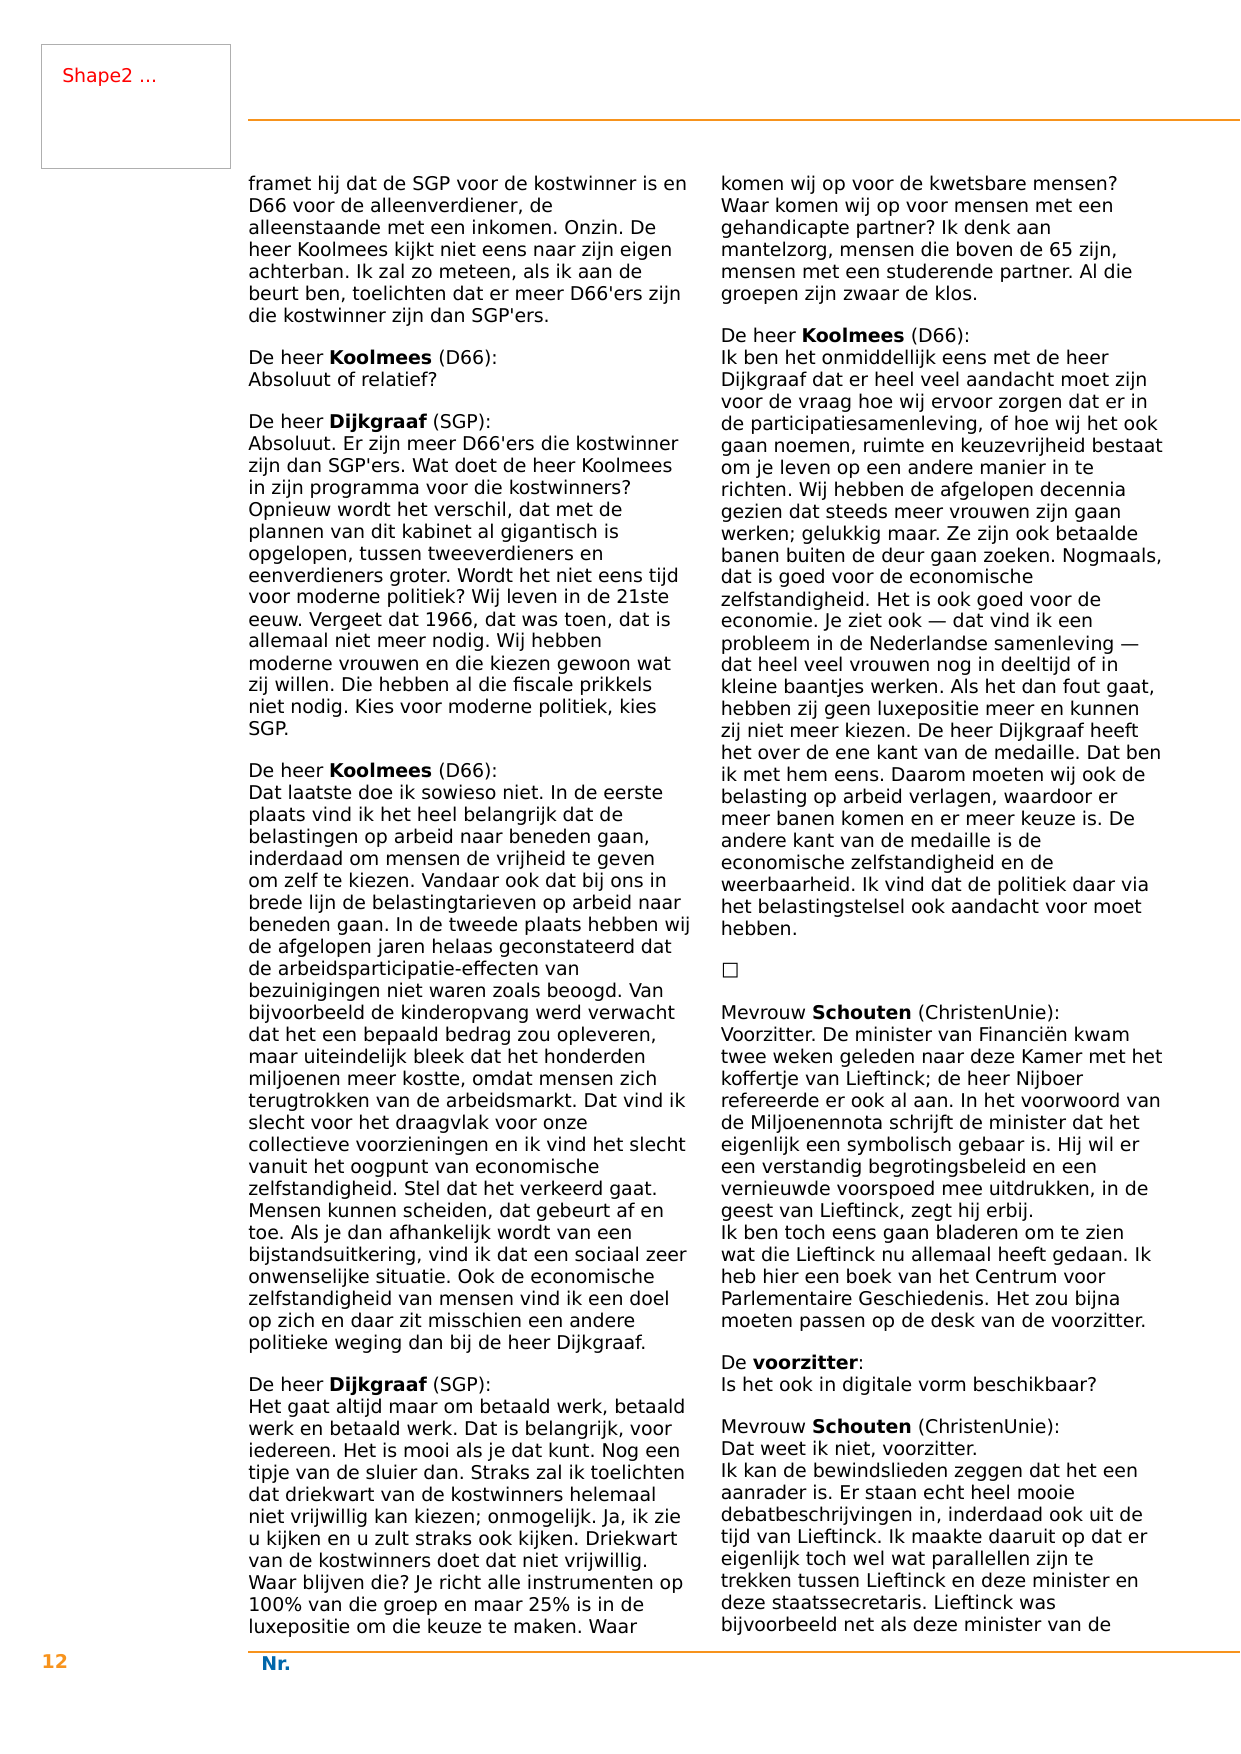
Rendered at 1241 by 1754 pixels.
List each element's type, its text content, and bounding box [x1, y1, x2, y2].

text Absoluut of relatief? [248, 369, 691, 391]
text De heer Dijkgraaf (SGP): [248, 1374, 691, 1396]
text De heer Koolmees (D66): [248, 347, 691, 369]
text De heer Dijkgraaf (SGP): [248, 411, 691, 433]
text Ik ben toch eens gaan bladeren om te zien wat die Lieftinck nu allemaal heeft gedaan. Ik heb hier een boek van het Centrum voor Parlementaire Geschiedenis. Het zou bijna moeten passen op de desk van de voorzitter. [721, 1222, 1163, 1332]
text Absoluut. Er zijn meer D66'ers die kostwinner zijn dan SGP'ers. Wat doet de heer Koolmees in zijn programma voor die kostwinners? Opnieuw wordt het verschil, dat met de plannen van dit kabinet al gigantisch is opgelopen, tussen tweeverdieners en eenverdieners groter. Wordt het niet eens tijd voor moderne politiek? Wij leven in de 21ste eeuw. Vergeet dat 1966, dat was toen, dat is allemaal niet meer nodig. Wij hebben moderne vrouwen en die kiezen gewoon wat zij willen. Die hebben al die fiscale prikkels niet nodig. Kies voor moderne politiek, kies SGP. [248, 433, 691, 740]
text ⬜ [721, 960, 1163, 982]
text De heer Koolmees (D66): [248, 760, 691, 782]
text komen wij op voor de kwetsbare mensen? Waar komen wij op voor mensen met een gehandicapte partner? Ik denk aan mantelzorg, mensen die boven de 65 zijn, mensen met een studerende partner. Al die groepen zijn zwaar de klos. [721, 173, 1163, 305]
text Voorzitter. De minister van Financiën kwam twee weken geleden naar deze Kamer met het koffertje van Lieftinck; de heer Nijboer refereerde er ook al aan. In het voorwoord van de Miljoenennota schrijft de minister dat het eigenlijk een symbolisch gebaar is. Hij wil er een verstandig begrotingsbeleid en een vernieuwde voorspoed mee uitdrukken, in de geest van Lieftinck, zegt hij erbij. [721, 1024, 1163, 1222]
text framet hij dat de SGP voor de kostwinner is en D66 voor de alleenverdiener, de alleenstaande met een inkomen. Onzin. De heer Koolmees kijkt niet eens naar zijn eigen achterban. Ik zal zo meteen, als ik aan de beurt ben, toelichten dat er meer D66'ers zijn die kostwinner zijn dan SGP'ers. [248, 173, 691, 327]
text Het gaat altijd maar om betaald werk, betaald werk en betaald werk. Dat is belangrijk, voor iedereen. Het is mooi als je dat kunt. Nog een tipje van de sluier dan. Straks zal ik toelichten dat driekwart van de kostwinners helemaal niet vrijwillig kan kiezen; onmogelijk. Ja, ik zie u kijken en u zult straks ook kijken. Driekwart van de kostwinners doet dat niet vrijwillig. Waar blijven die? Je richt alle instrumenten op 100% van die groep en maar 25% is in de luxepositie om die keuze te maken. Waar [248, 1396, 691, 1637]
text Mevrouw Schouten (ChristenUnie): [721, 1002, 1163, 1024]
text Ik ben het onmiddellijk eens met de heer Dijkgraaf dat er heel veel aandacht moet zijn voor de vraag hoe wij ervoor zorgen dat er in de participatiesamenleving, of hoe wij het ook gaan noemen, ruimte en keuzevrijheid bestaat om je leven op een andere manier in te richten. Wij hebben de afgelopen decennia gezien dat steeds meer vrouwen zijn gaan werken; gelukkig maar. Ze zijn ook betaalde banen buiten de deur gaan zoeken. Nogmaals, dat is goed voor de economische zelfstandigheid. Het is ook goed voor de economie. Je ziet ook — dat vind ik een probleem in de Nederlandse samenleving — dat heel veel vrouwen nog in deeltijd of in kleine baantjes werken. Als het dan fout gaat, hebben zij geen luxepositie meer en kunnen zij niet meer kiezen. De heer Dijkgraaf heeft het over de ene kant van de medaille. Dat ben ik met hem eens. Daarom moeten wij ook de belasting op arbeid verlagen, waardoor er meer banen komen en er meer keuze is. De andere kant van de medaille is de economische zelfstandigheid en de weerbaarheid. Ik vind dat de politiek daar via het belastingstelsel ook aandacht voor moet hebben. [721, 347, 1163, 940]
text De heer Koolmees (D66): [721, 325, 1163, 347]
text Is het ook in digitale vorm beschikbaar? [721, 1374, 1163, 1396]
text Mevrouw Schouten (ChristenUnie): [721, 1416, 1163, 1438]
text De voorzitter: [721, 1352, 1163, 1374]
text Dat weet ik niet, voorzitter. [721, 1438, 1163, 1460]
text Ik kan de bewindslieden zeggen dat het een aanrader is. Er staan echt heel mooie debatbeschrijvingen in, inderdaad ook uit de tijd van Lieftinck. Ik maakte daaruit op dat er eigenlijk toch wel wat parallellen zijn te trekken tussen Lieftinck en deze minister en deze staatssecretaris. Lieftinck was bijvoorbeeld net als deze minister van de [721, 1460, 1163, 1636]
text Dat laatste doe ik sowieso niet. In de eerste plaats vind ik het heel belangrijk dat de belastingen op arbeid naar beneden gaan, inderdaad om mensen de vrijheid te geven om zelf te kiezen. Vandaar ook dat bij ons in brede lijn de belastingtarieven op arbeid naar beneden gaan. In de tweede plaats hebben wij de afgelopen jaren helaas geconstateerd dat de arbeidsparticipatie-effecten van bezuinigingen niet waren zoals beoogd. Van bijvoorbeeld de kinderopvang werd verwacht dat het een bepaald bedrag zou opleveren, maar uiteindelijk bleek dat het honderden miljoenen meer kostte, omdat mensen zich terugtrokken van de arbeidsmarkt. Dat vind ik slecht voor het draagvlak voor onze collectieve voorzieningen en ik vind het slecht vanuit het oogpunt van economische zelfstandigheid. Stel dat het verkeerd gaat. Mensen kunnen scheiden, dat gebeurt af en toe. Als je dan afhankelijk wordt van een bijstandsuitkering, vind ik dat een sociaal zeer onwenselijke situatie. Ook de economische zelfstandigheid van mensen vind ik een doel op zich en daar zit misschien een andere politieke weging dan bij de heer Dijkgraaf. [248, 782, 691, 1354]
